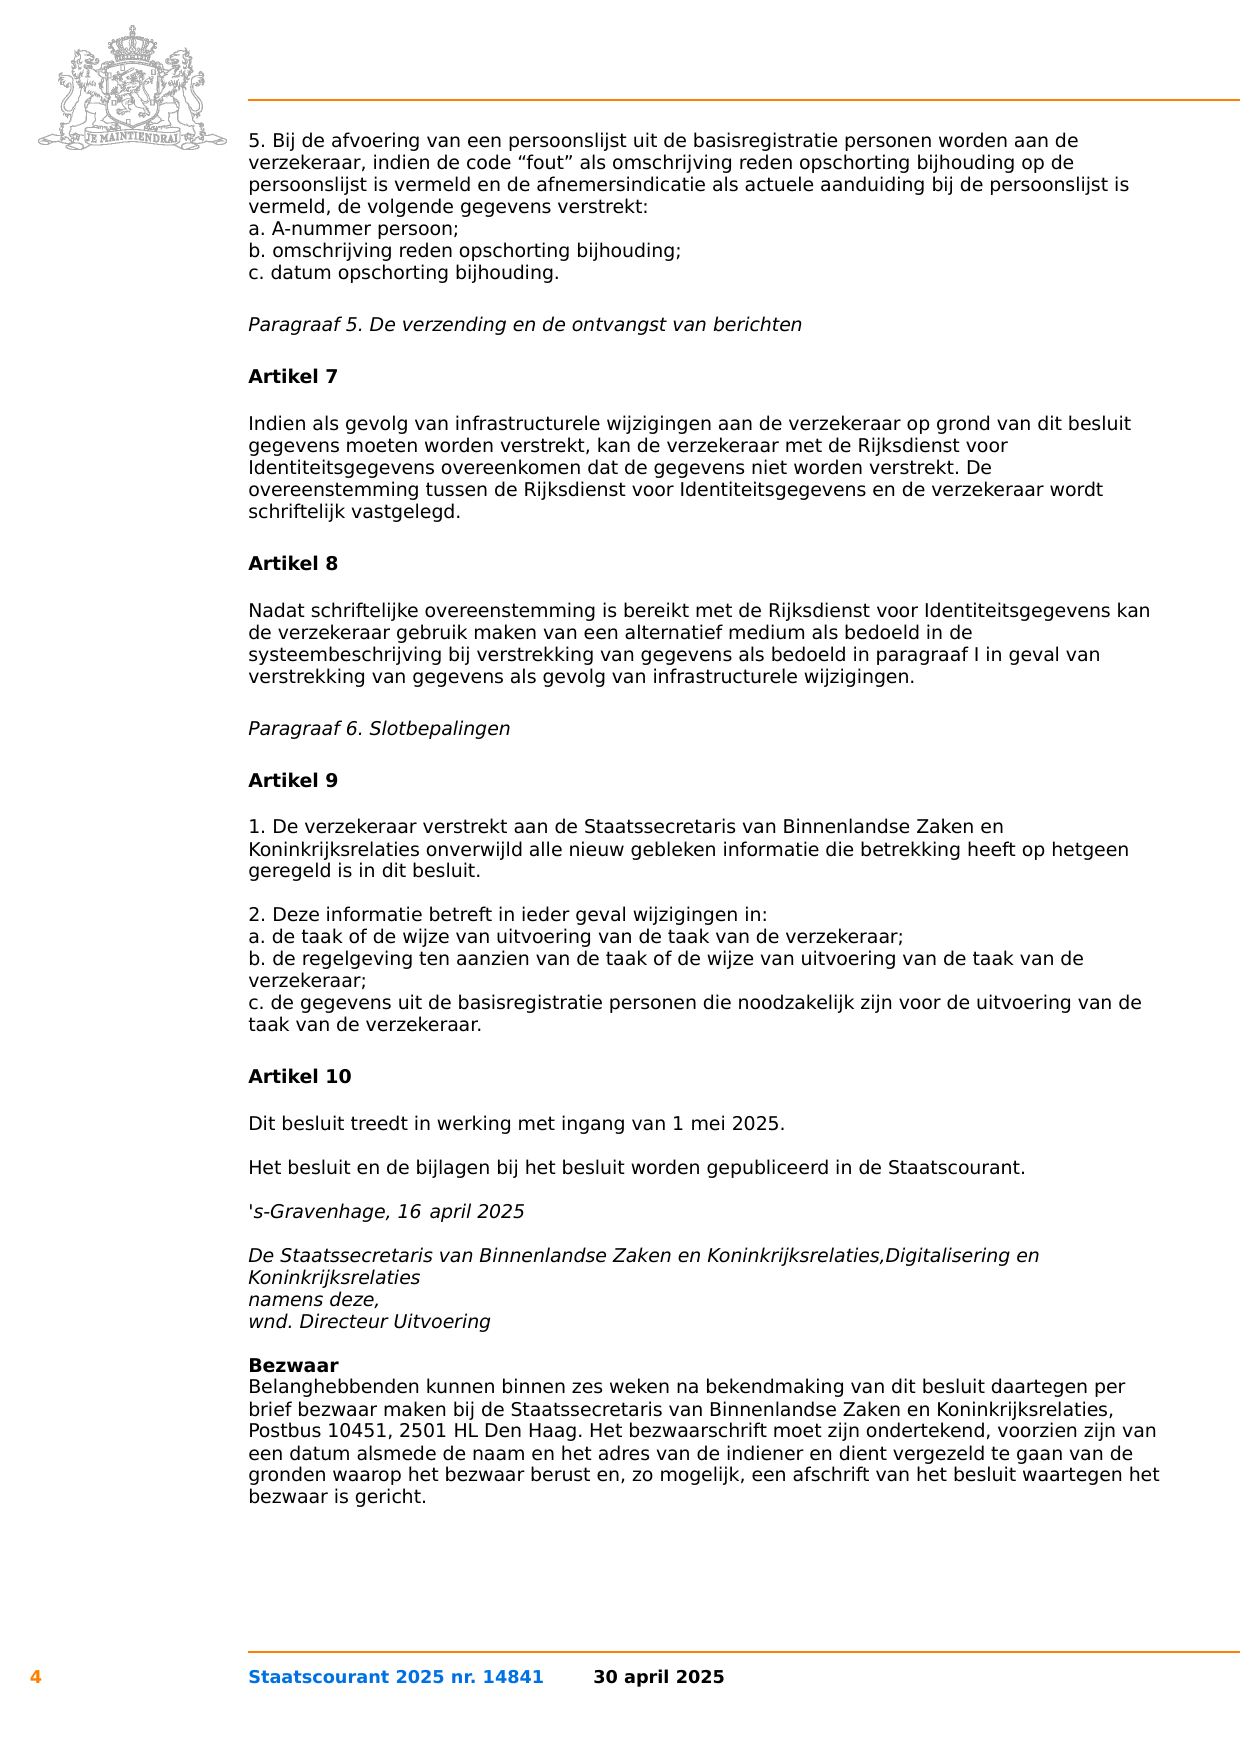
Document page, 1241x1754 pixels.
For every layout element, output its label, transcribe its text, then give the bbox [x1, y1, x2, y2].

subtitle Artikel 9 [248, 769, 1163, 791]
text Bezwaar [248, 1354, 1163, 1376]
subtitle Paragraaf 5. De verzending en de ontvangst van berichten [248, 314, 1163, 336]
text 2. Deze informatie betreft in ieder geval wijzigingen in: [248, 904, 1163, 926]
picture [38, 25, 227, 150]
text a. A-nummer persoon; [248, 218, 1163, 240]
subtitle Paragraaf 6. Slotbepalingen [248, 717, 1163, 739]
text Dit besluit treedt in werking met ingang van 1 mei 2025. [248, 1113, 1163, 1135]
subtitle Artikel 7 [248, 366, 1163, 388]
text 5. Bij de afvoering van een persoonslijst uit de basisregistratie personen worden aan de verzekeraar, indien de code “fout” als omschrijving reden opschorting bijhouding op de persoonslijst is vermeld en de afnemersindicatie als actuele aanduiding bij de persoonslijst is vermeld, de volgende gegevens verstrekt: [248, 130, 1163, 218]
text 1. De verzekeraar verstrekt aan de Staatssecretaris van Binnenlandse Zaken en Koninkrijksrelaties onverwijld alle nieuw gebleken informatie die betrekking heeft op hetgeen geregeld is in dit besluit. [248, 816, 1163, 882]
subtitle Artikel 8 [248, 553, 1163, 574]
text c. de gegevens uit de basisregistratie personen die noodzakelijk zijn voor de uitvoering van de taak van de verzekeraar. [248, 992, 1163, 1036]
text Nadat schriftelijke overeenstemming is bereikt met de Rijksdienst voor Identiteitsgegevens kan de verzekeraar gebruik maken van een alternatief medium als bedoeld in de systeembeschrijving bij verstrekking van gegevens als bedoeld in paragraaf I in geval van verstrekking van gegevens als gevolg van infrastructurele wijzigingen. [248, 599, 1163, 687]
text Belanghebbenden kunnen binnen zes weken na bekendmaking van dit besluit daartegen per brief bezwaar maken bij de Staatssecretaris van Binnenlandse Zaken en Koninkrijksrelaties, Postbus 10451, 2501 HL Den Haag. Het bezwaarschrift moet zijn ondertekend, voorzien zijn van een datum alsmede de naam en het adres van de indiener en dient vergezeld te gaan van de gronden waarop het bezwaar berust en, zo mogelijk, een afschrift van het besluit waartegen het bezwaar is gericht. [248, 1376, 1163, 1508]
text a. de taak of de wijze van uitvoering van de taak van de verzekeraar; [248, 926, 1163, 948]
text Indien als gevolg van infrastructurele wijzigingen aan de verzekeraar op grond van dit besluit gegevens moeten worden verstrekt, kan de verzekeraar met de Rijksdienst voor Identiteitsgegevens overeenkomen dat de gegevens niet worden verstrekt. De overeenstemming tussen de Rijksdienst voor Identiteitsgegevens en de verzekeraar wordt schriftelijk vastgelegd. [248, 413, 1163, 523]
text b. de regelgeving ten aanzien van de taak of de wijze van uitvoering van de taak van de verzekeraar; [248, 948, 1163, 992]
text 's-Gravenhage, 16 april 2025 [248, 1201, 1163, 1223]
text b. omschrijving reden opschorting bijhouding; [248, 240, 1163, 262]
text Het besluit en de bijlagen bij het besluit worden gepubliceerd in de Staatscourant. [248, 1157, 1163, 1179]
text c. datum opschorting bijhouding. [248, 262, 1163, 284]
subtitle Artikel 10 [248, 1066, 1163, 1088]
text De Staatssecretaris van Binnenlandse Zaken en Koninkrijksrelaties,Digitalisering en Koninkrijksrelaties namens deze, wnd. Directeur Uitvoering [248, 1245, 1163, 1333]
